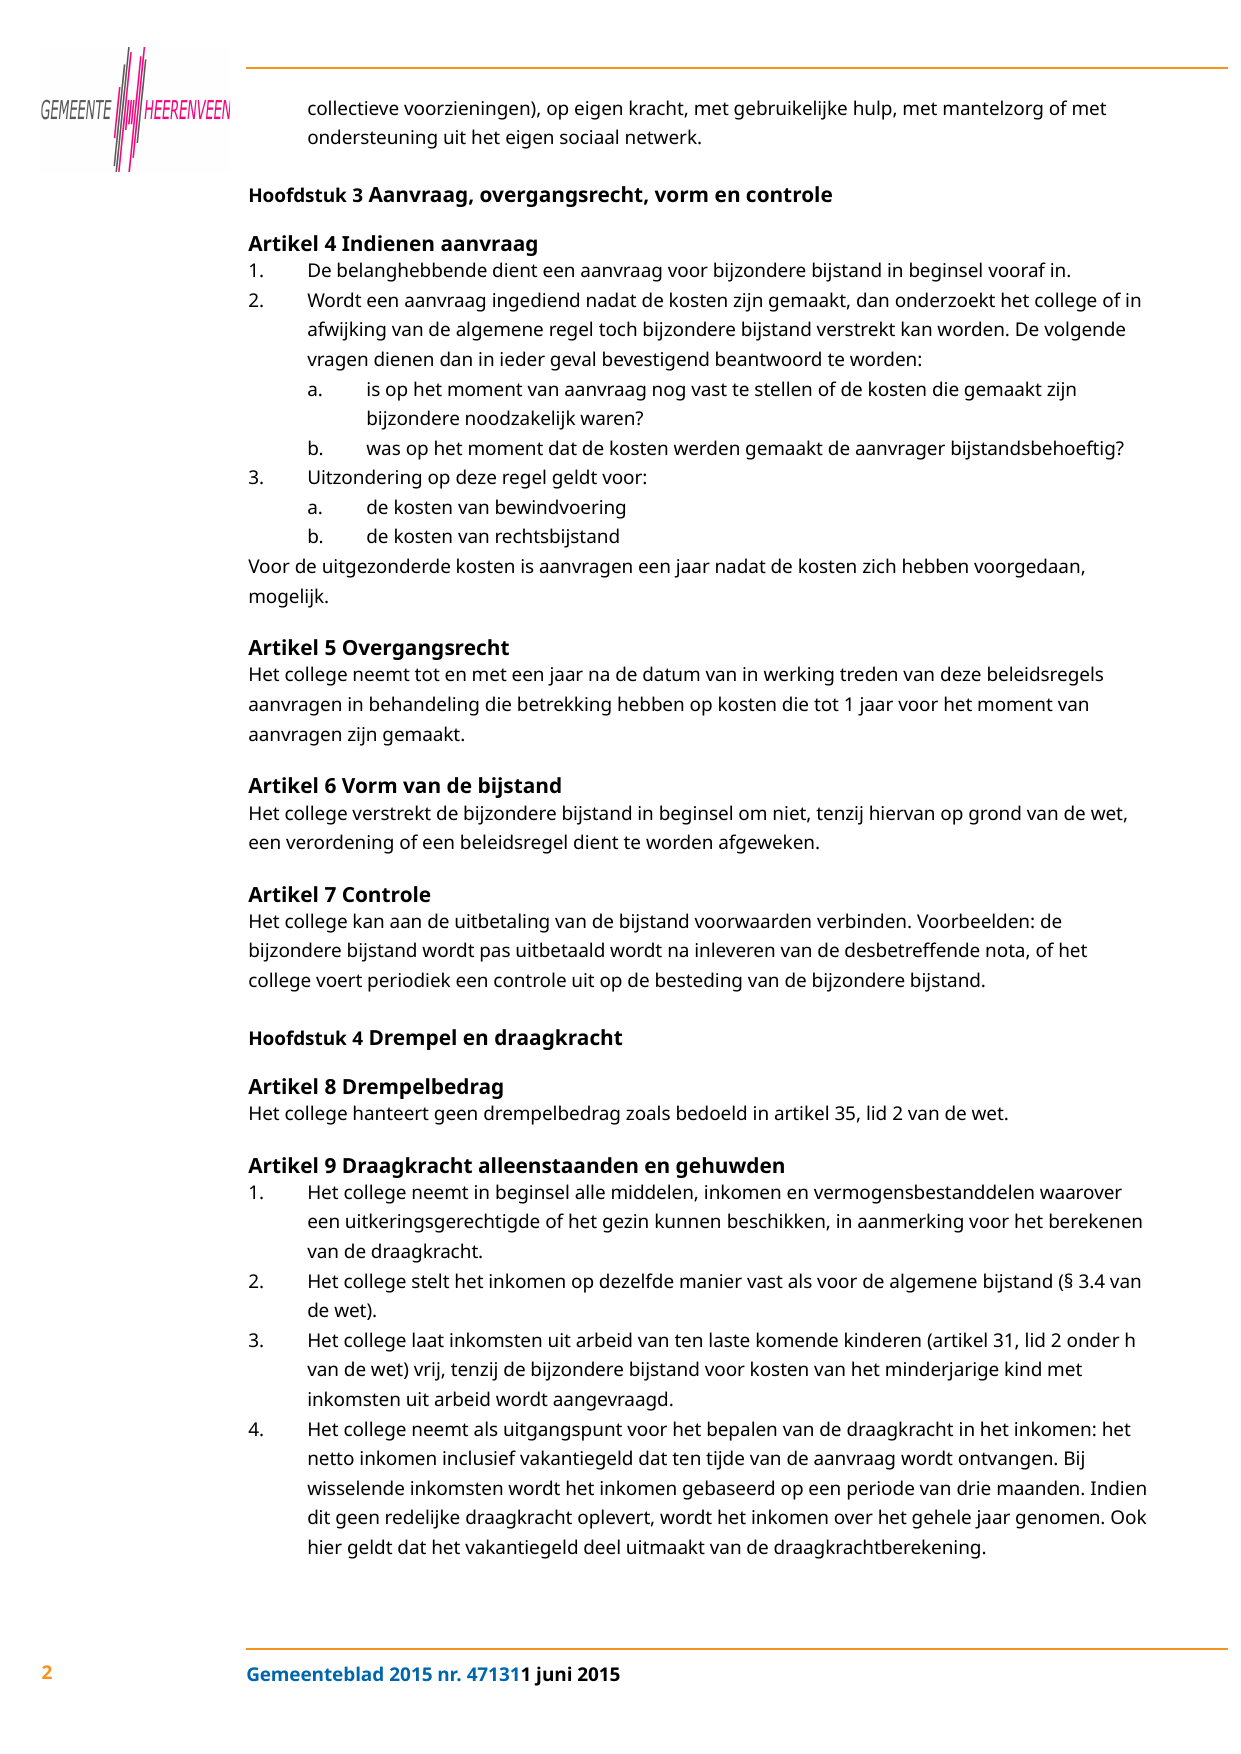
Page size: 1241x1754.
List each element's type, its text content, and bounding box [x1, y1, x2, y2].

list Het college neemt als uitgangspunt voor het bepalen van de draagkracht in het inkomen: het netto inkomen inclusief vakantiegeld dat ten tijde van de aanvraag wordt ontvangen. Bij wisselende inkomsten wordt het inkomen gebaseerd op een periode van drie maanden. Indien dit geen redelijke draagkracht oplevert, wordt het inkomen over het gehele jaar genomen. Ook hier geldt dat het vakantiegeld deel uitmaakt van de draagkrachtberekening. [248, 1416, 1152, 1560]
text Artikel 8 Drempelbedrag [248, 1072, 1152, 1100]
text Artikel 9 Draagkracht alleenstaanden en gehuwden [248, 1151, 1152, 1179]
text Hoofdstuk 3 Aanvraag, overgangsrecht, vorm en controle [248, 180, 1152, 208]
text Voor de uitgezonderde kosten is aanvragen een jaar nadat de kosten zich hebben voorgedaan, mogelijk. [248, 553, 1152, 608]
list Het college neemt in beginsel alle middelen, inkomen en vermogensbestanddelen waarover een uitkeringsgerechtigde of het gezin kunnen beschikken, in aanmerking voor het berekenen van de draagkracht. [248, 1179, 1152, 1264]
text Artikel 6 Vorm van de bijstand [248, 771, 1152, 800]
text Artikel 7 Controle [248, 880, 1152, 908]
list Het college laat inkomsten uit arbeid van ten laste komende kinderen (artikel 31, lid 2 onder h van de wet) vrij, tenzij de bijzondere bijstand voor kosten van het minderjarige kind met inkomsten uit arbeid wordt aangevraagd. [248, 1327, 1152, 1412]
list is op het moment van aanvraag nog vast te stellen of de kosten die gemaakt zijn bijzondere noodzakelijk waren? [307, 376, 1152, 431]
text Het college kan aan de uitbetaling van de bijstand voorwaarden verbinden. Voorbeelden: de bijzondere bijstand wordt pas uitbetaald wordt na inleveren van de desbetreffende nota, of het college voert periodiek een controle uit op de besteding van de bijzondere bijstand. [248, 908, 1152, 993]
text Het college neemt tot en met een jaar na de datum van in werking treden van deze beleidsregels aanvragen in behandeling die betrekking hebben op kosten die tot 1 jaar voor het moment van aanvragen zijn gemaakt. [248, 662, 1152, 747]
list Uitzondering op deze regel geldt voor: [248, 464, 1152, 490]
list de kosten van bewindvoering [307, 494, 1152, 520]
list Wordt een aanvraag ingediend nadat de kosten zijn gemaakt, dan onderzoekt het college of in afwijking van de algemene regel toch bijzondere bijstand verstrekt kan worden. De volgende vragen dienen dan in ieder geval bevestigend beantwoord te worden: [248, 287, 1152, 372]
list collectieve voorzieningen), op eigen kracht, met gebruikelijke hulp, met mantelzorg of met ondersteuning uit het eigen sociaal netwerk. [248, 95, 1152, 150]
list de kosten van rechtsbijstand [307, 524, 1152, 549]
text Het college verstrekt de bijzondere bijstand in beginsel om niet, tenzij hiervan op grond van de wet, een verordening of een beleidsregel dient te worden afgeweken. [248, 800, 1152, 855]
list was op het moment dat de kosten werden gemaakt de aanvrager bijstandsbehoeftig? [307, 435, 1152, 461]
text Het college hanteert geen drempelbedrag zoals bedoeld in artikel 35, lid 2 van de wet. [248, 1100, 1152, 1126]
picture [41, 47, 231, 172]
list Het college stelt het inkomen op dezelfde manier vast als voor de algemene bijstand (§ 3.4 van de wet). [248, 1268, 1152, 1323]
text Hoofdstuk 4 Drempel en draagkracht [248, 1023, 1152, 1051]
list De belanghebbende dient een aanvraag voor bijzondere bijstand in beginsel vooraf in. [248, 257, 1152, 283]
text Artikel 5 Overgangsrecht [248, 633, 1152, 662]
text Artikel 4 Indienen aanvraag [248, 229, 1152, 257]
